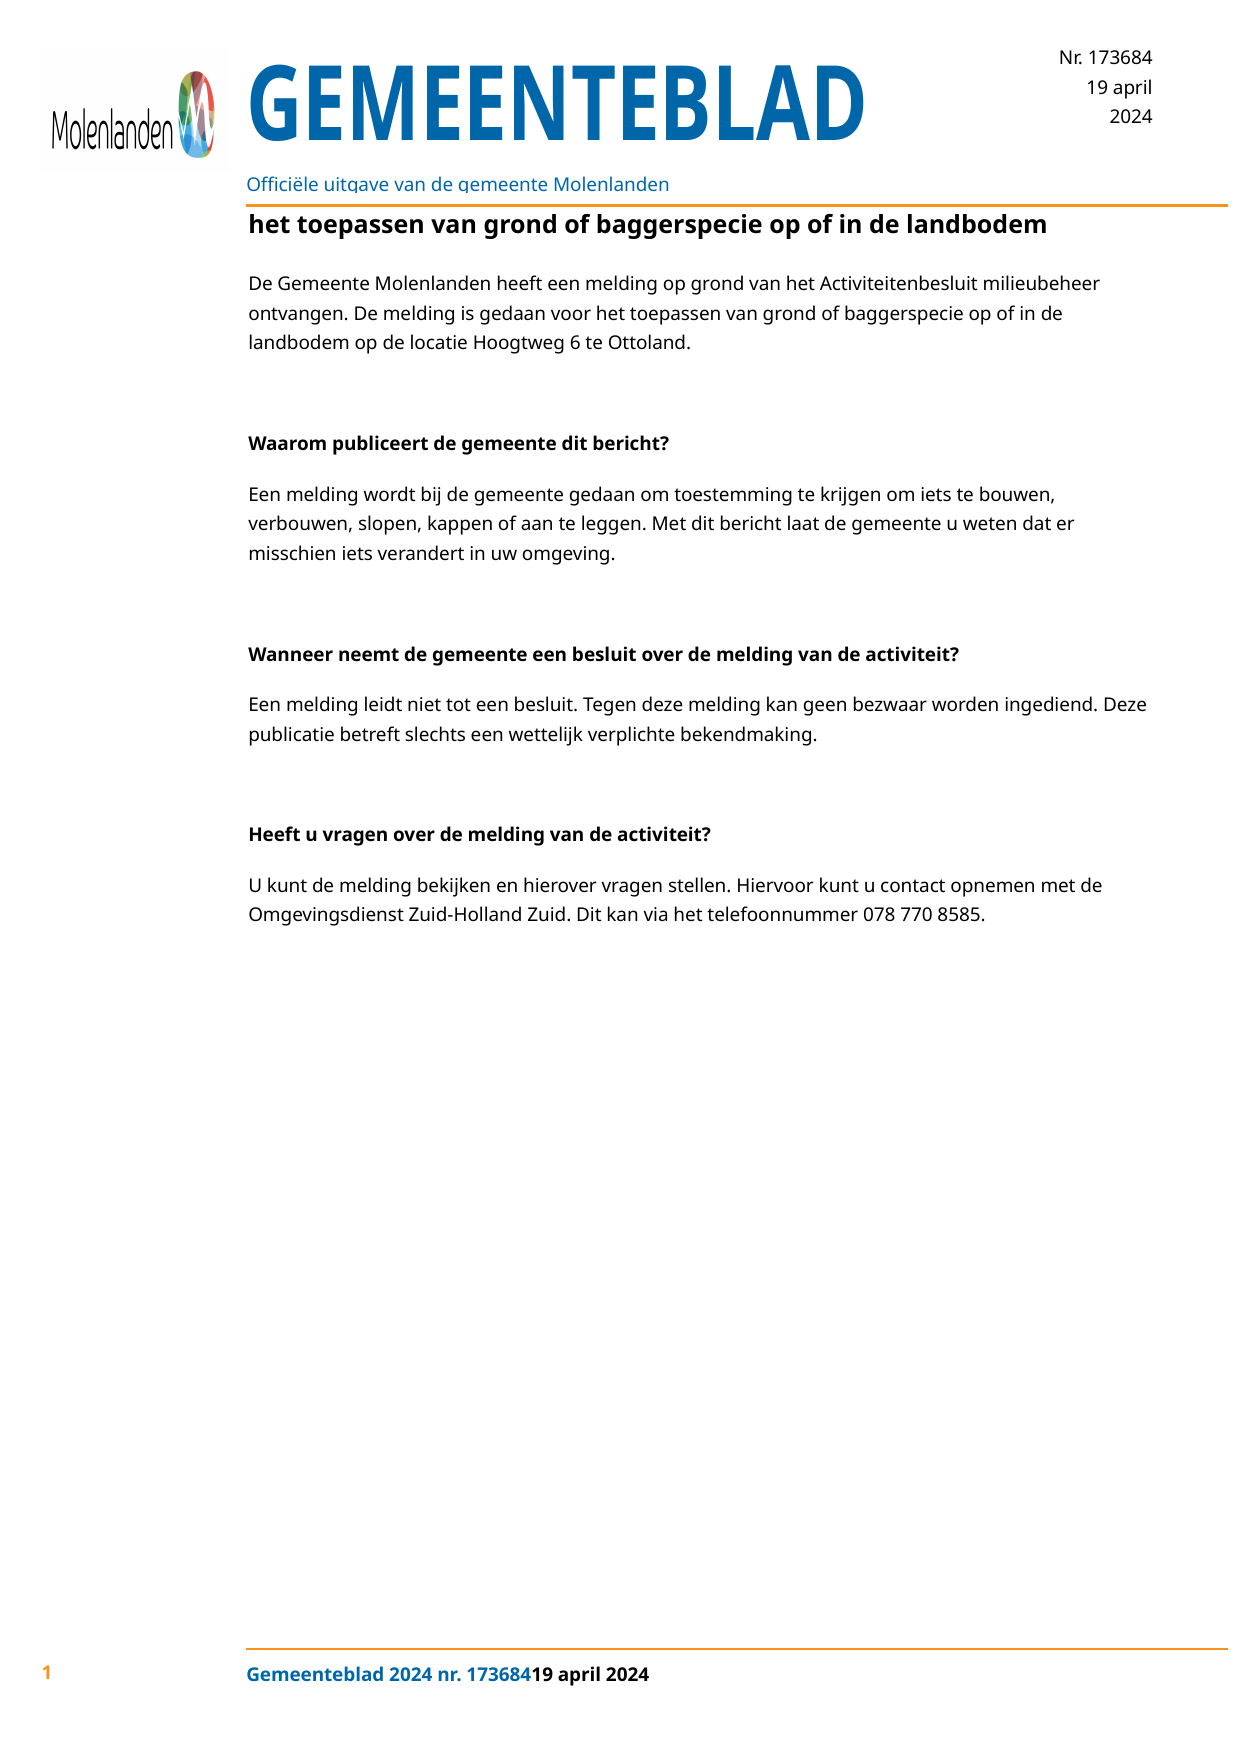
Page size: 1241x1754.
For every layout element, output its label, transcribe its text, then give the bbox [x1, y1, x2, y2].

picture [41, 47, 231, 172]
text U kunt de melding bekijken en hierover vragen stellen. Hiervoor kunt u contact opnemen met de Omgevingsdienst Zuid-Holland Zuid. Dit kan via het telefoonnummer 078 770 8585. [248, 872, 1152, 927]
text Een melding wordt bij de gemeente gedaan om toestemming te krijgen om iets te bouwen, verbouwen, slopen, kappen of aan te leggen. Met dit bericht laat de gemeente u weten dat er misschien iets verandert in uw omgeving. [248, 481, 1152, 566]
text Waarom publiceert de gemeente dit bericht? [248, 430, 1152, 456]
text Een melding leidt niet tot een besluit. Tegen deze melding kan geen bezwaar worden ingediend. Deze publicatie betreft slechts een wettelijk verplichte bekendmaking. [248, 691, 1152, 746]
text De Gemeente Molenlanden heeft een melding op grond van het Activiteitenbesluit milieubeheer ontvangen. De melding is gedaan voor het toepassen van grond of baggerspecie op of in de landbodem op de locatie Hoogtweg 6 te Ottoland. [248, 270, 1152, 355]
text het toepassen van grond of baggerspecie op of in de landbodem [248, 207, 1152, 241]
text Heeft u vragen over de melding van de activiteit? [248, 822, 1152, 847]
text Wanneer neemt de gemeente een besluit over de melding van de activiteit? [248, 641, 1152, 666]
